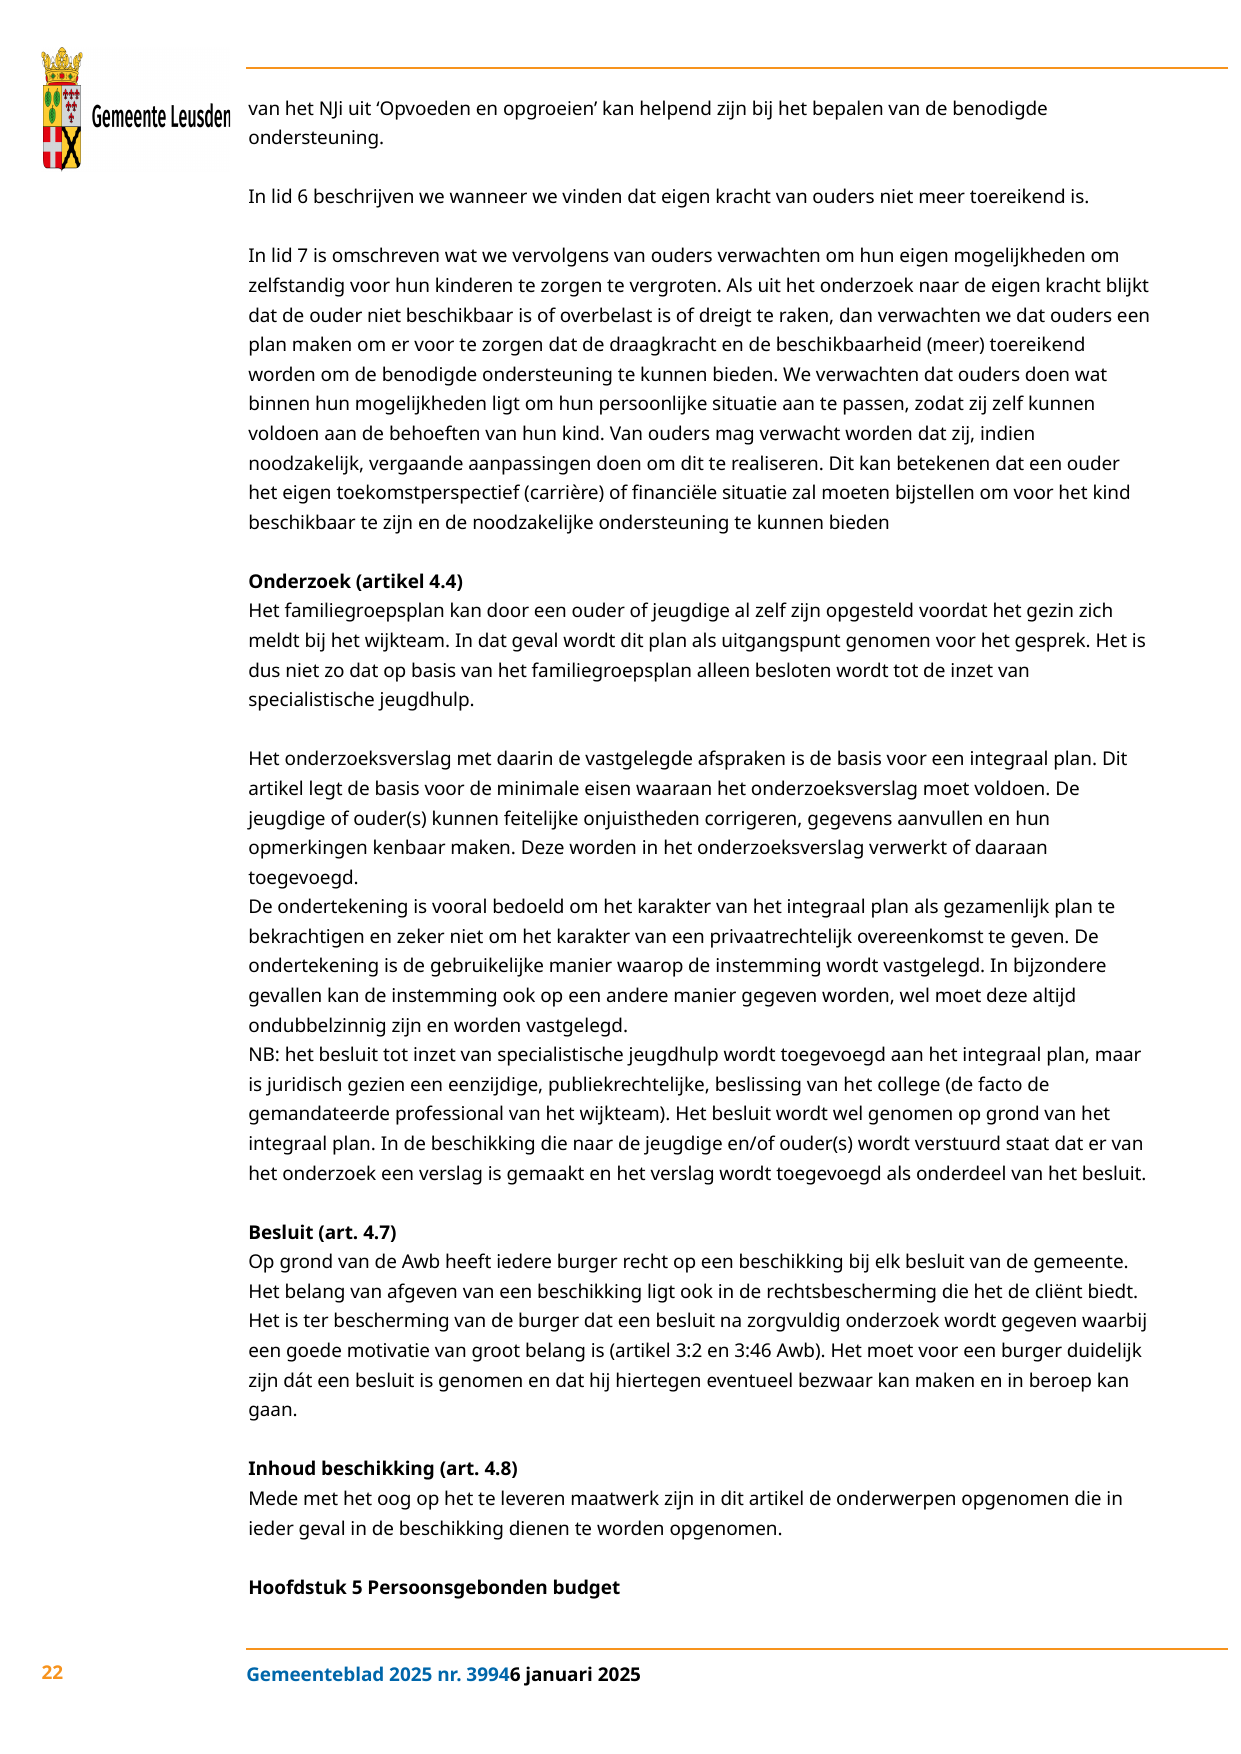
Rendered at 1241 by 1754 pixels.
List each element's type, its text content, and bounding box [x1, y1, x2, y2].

text Het familiegroepsplan kan door een ouder of jeugdige al zelf zijn opgesteld voordat het gezin zich meldt bij het wijkteam. In dat geval wordt dit plan als uitgangspunt genomen voor het gesprek. Het is dus niet zo dat op basis van het familiegroepsplan alleen besloten wordt tot de inzet van specialistische jeugdhulp. [248, 598, 1152, 712]
text Het onderzoeksverslag met daarin de vastgelegde afspraken is de basis voor een integraal plan. Dit artikel legt de basis voor de minimale eisen waaraan het onderzoeksverslag moet voldoen. De jeugdige of ouder(s) kunnen feitelijke onjuistheden corrigeren, gegevens aanvullen en hun opmerkingen kenbaar maken. Deze worden in het onderzoeksverslag verwerkt of daaraan toegevoegd. [248, 746, 1152, 890]
text Hoofdstuk 5 Persoonsgebonden budget [248, 1574, 1152, 1600]
text van het NJi uit ‘Opvoeden en opgroeien’ kan helpend zijn bij het bepalen van de benodigde ondersteuning. [248, 95, 1152, 150]
text NB: het besluit tot inzet van specialistische jeugdhulp wordt toegevoegd aan het integraal plan, maar is juridisch gezien een eenzijdige, publiekrechtelijke, beslissing van het college (de facto de gemandateerde professional van het wijkteam). Het besluit wordt wel genomen op grond van het integraal plan. In de beschikking die naar de jeugdige en/of ouder(s) wordt verstuurd staat dat er van het onderzoek een verslag is gemaakt en het verslag wordt toegevoegd als onderdeel van het besluit. [248, 1041, 1152, 1186]
picture [41, 47, 231, 172]
text Inhoud beschikking (art. 4.8) [248, 1456, 1152, 1481]
text De ondertekening is vooral bedoeld om het karakter van het integraal plan als gezamenlijk plan te bekrachtigen en zeker niet om het karakter van een privaatrechtelijk overeenkomst te geven. De ondertekening is de gebruikelijke manier waarop de instemming wordt vastgelegd. In bijzondere gevallen kan de instemming ook op een andere manier gegeven worden, wel moet deze altijd ondubbelzinnig zijn en worden vastgelegd. [248, 893, 1152, 1038]
text In lid 6 beschrijven we wanneer we vinden dat eigen kracht van ouders niet meer toereikend is. [248, 183, 1152, 209]
text Onderzoek (artikel 4.4) [248, 568, 1152, 594]
text In lid 7 is omschreven wat we vervolgens van ouders verwachten om hun eigen mogelijkheden om zelfstandig voor hun kinderen te zorgen te vergroten. Als uit het onderzoek naar de eigen kracht blijkt dat de ouder niet beschikbaar is of overbelast is of dreigt te raken, dan verwachten we dat ouders een plan maken om er voor te zorgen dat de draagkracht en de beschikbaarheid (meer) toereikend worden om de benodigde ondersteuning te kunnen bieden. We verwachten dat ouders doen wat binnen hun mogelijkheden ligt om hun persoonlijke situatie aan te passen, zodat zij zelf kunnen voldoen aan de behoeften van hun kind. Van ouders mag verwacht worden dat zij, indien noodzakelijk, vergaande aanpassingen doen om dit te realiseren. Dit kan betekenen dat een ouder het eigen toekomstperspectief (carrière) of financiële situatie zal moeten bijstellen om voor het kind beschikbaar te zijn en de noodzakelijke ondersteuning te kunnen bieden [248, 243, 1152, 535]
text Mede met het oog op het te leveren maatwerk zijn in dit artikel de onderwerpen opgenomen die in ieder geval in de beschikking dienen te worden opgenomen. [248, 1485, 1152, 1541]
text Op grond van de Awb heeft iedere burger recht op een beschikking bij elk besluit van de gemeente. Het belang van afgeven van een beschikking ligt ook in de rechtsbescherming die het de cliënt biedt. Het is ter bescherming van de burger dat een besluit na zorgvuldig onderzoek wordt gegeven waarbij een goede motivatie van groot belang is (artikel 3:2 en 3:46 Awb). Het moet voor een burger duidelijk zijn dát een besluit is genomen en dat hij hiertegen eventueel bezwaar kan maken en in beroep kan gaan. [248, 1248, 1152, 1422]
text Besluit (art. 4.7) [248, 1219, 1152, 1245]
